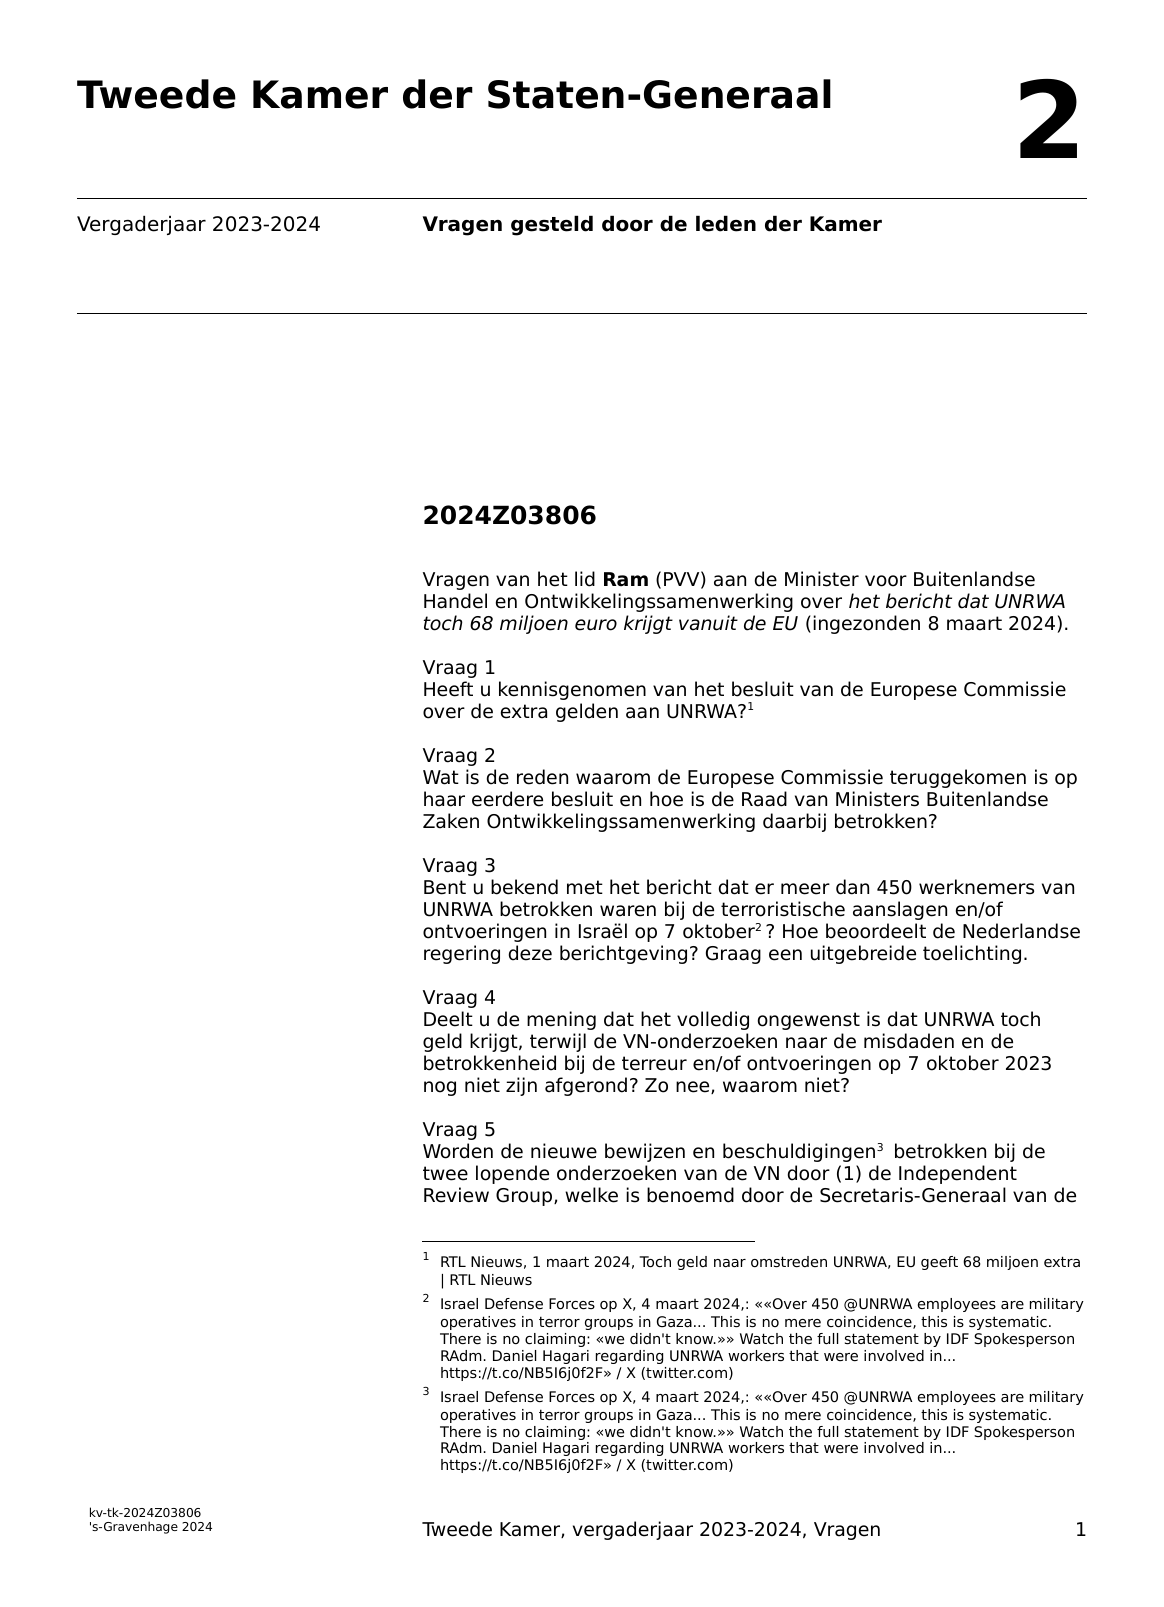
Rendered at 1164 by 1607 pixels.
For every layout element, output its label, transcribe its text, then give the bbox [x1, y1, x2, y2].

text Deelt u de mening dat het volledig ongewenst is dat UNRWA toch geld krijgt, terwijl de VN-onderzoeken naar de misdaden en de betrokkenheid bij de terreur en/of ontvoeringen op 7 oktober 2023 nog niet zijn afgerond? Zo nee, waarom niet? [422, 1009, 1087, 1097]
text Vraag 5 [422, 1119, 1087, 1141]
text Vraag 3 [422, 855, 1087, 877]
text 2024Z03806 [422, 501, 1087, 531]
table_header Tweede Kamer der Staten-Generaal [77, 59, 886, 198]
text Wat is de reden waarom de Europese Commissie teruggekomen is op haar eerdere besluit en hoe is de Raad van Ministers Buitenlandse Zaken Ontwikkelingssamenwerking daarbij betrokken? [422, 767, 1087, 833]
text Vragen van het lid Ram (PVV) aan de Minister voor Buitenlandse Handel en Ontwikkelingssamenwerking over het bericht dat UNRWA toch 68 miljoen euro krijgt vanuit de EU (ingezonden 8 maart 2024). [422, 569, 1087, 635]
text Vraag 1 [422, 657, 1087, 679]
text Israel Defense Forces op X, 4 maart 2024,: ««Over 450 @UNRWA employees are military operatives in terror groups in Gaza... This is no mere coincidence, this is systematic. There is no claiming: «we didn't know.»» Watch the full statement by IDF Spokesperson RAdm. Daniel Hagari regarding UNRWA workers that were involved in... https://t.co/NB5I6j0f2F» / X (twitter.com) [422, 1385, 1087, 1474]
text 's-Gravenhage 2024 [88, 1520, 323, 1534]
table_cell Vergaderjaar 2023-2024 [77, 199, 422, 313]
text Vraag 4 [422, 987, 1087, 1009]
text Vraag 2 [422, 745, 1087, 767]
table_header 2 [886, 59, 1087, 198]
text Israel Defense Forces op X, 4 maart 2024,: ««Over 450 @UNRWA employees are military operatives in terror groups in Gaza... This is no mere coincidence, this is systematic. There is no claiming: «we didn't know.»» Watch the full statement by IDF Spokesperson RAdm. Daniel Hagari regarding UNRWA workers that were involved in... https://t.co/NB5I6j0f2F» / X (twitter.com) [422, 1292, 1087, 1382]
table_cell Vragen gesteld door de leden der Kamer [422, 199, 1087, 313]
text Bent u bekend met het bericht dat er meer dan 450 werknemers van UNRWA betrokken waren bij de terroristische aanslagen en/of ontvoeringen in Israël op 7 oktober? Hoe beoordeelt de Nederlandse regering deze berichtgeving? Graag een uitgebreide toelichting. [422, 877, 1087, 965]
text RTL Nieuws, 1 maart 2024, Toch geld naar omstreden UNRWA, EU geeft 68 miljoen extra | RTL Nieuws [422, 1250, 1087, 1289]
text Worden de nieuwe bewijzen en beschuldigingen betrokken bij de twee lopende onderzoeken van de VN door (1) de Independent Review Group, welke is benoemd door de Secretaris-Generaal van de [422, 1141, 1087, 1207]
text Heeft u kennisgenomen van het besluit van de Europese Commissie over de extra gelden aan UNRWA? [422, 679, 1087, 723]
text kv-tk-2024Z03806 [88, 1506, 323, 1520]
